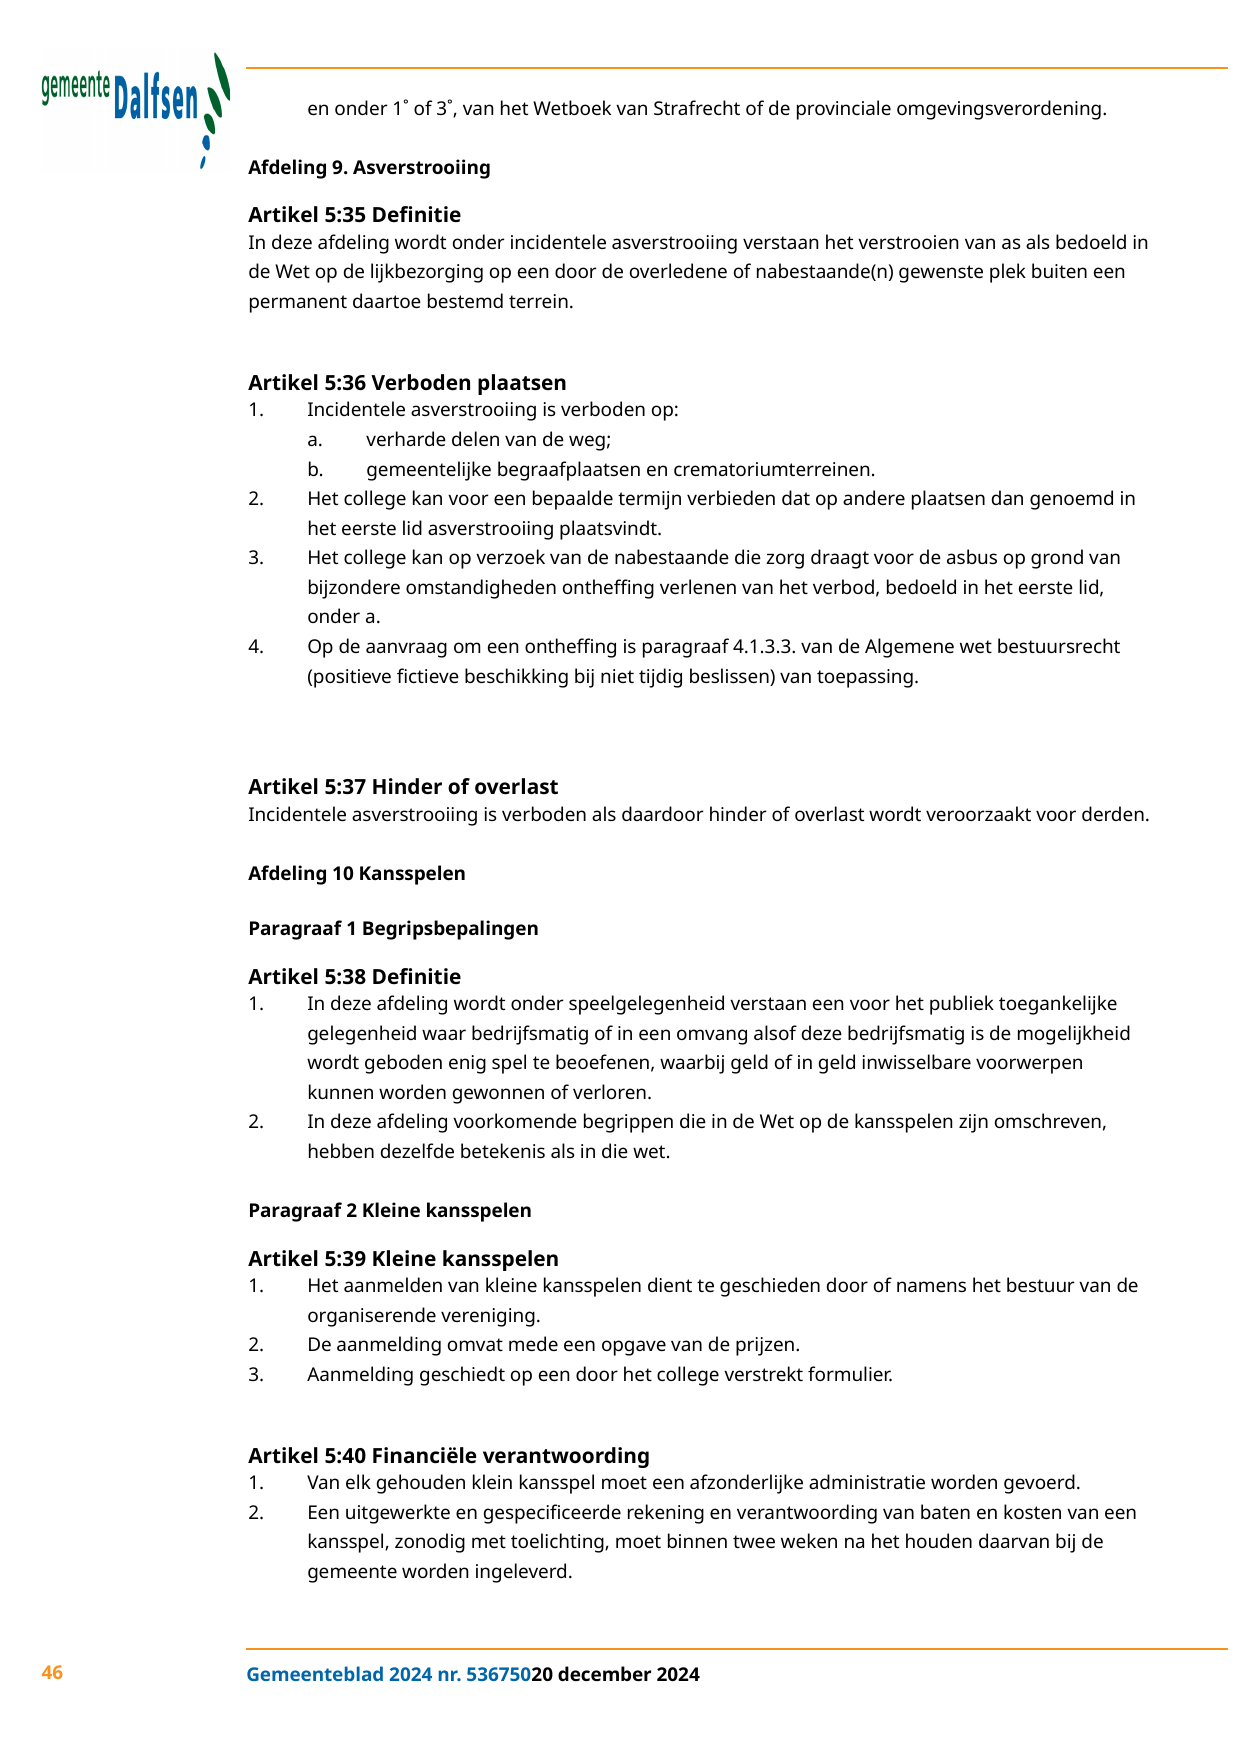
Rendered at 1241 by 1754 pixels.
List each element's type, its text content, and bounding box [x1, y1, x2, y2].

text Paragraaf 1 Begripsbepalingen [248, 915, 1152, 941]
list Het college kan op verzoek van de nabestaande die zorg draagt voor de asbus op grond van bijzondere omstandigheden ontheffing verlenen van het verbod, bedoeld in het eerste lid, onder a. [248, 544, 1152, 629]
list Een uitgewerkte en gespecificeerde rekening en verantwoording van baten en kosten van een kansspel, zonodig met toelichting, moet binnen twee weken na het houden daarvan bij de gemeente worden ingeleverd. [248, 1499, 1152, 1584]
list Aanmelding geschiedt op een door het college verstrekt formulier. [248, 1361, 1152, 1387]
list De aanmelding omvat mede een opgave van de prijzen. [248, 1332, 1152, 1357]
list gemeentelijke begraafplaatsen en crematoriumterreinen. [307, 456, 1152, 481]
list Incidentele asverstrooiing is verboden op: [248, 397, 1152, 422]
text Artikel 5:36 Verboden plaatsen [248, 368, 1152, 397]
list Het college kan voor een bepaalde termijn verbieden dat op andere plaatsen dan genoemd in het eerste lid asverstrooiing plaatsvindt. [248, 485, 1152, 541]
text Paragraaf 2 Kleine kansspelen [248, 1197, 1152, 1223]
text Artikel 5:39 Kleine kansspelen [248, 1244, 1152, 1272]
text Artikel 5:37 Hinder of overlast [248, 772, 1152, 801]
text Afdeling 9. Asverstrooiing [248, 154, 1152, 180]
list Van elk gehouden klein kansspel moet een afzonderlijke administratie worden gevoerd. [248, 1469, 1152, 1495]
text In deze afdeling wordt onder incidentele asverstrooiing verstaan het verstrooien van as als bedoeld in de Wet op de lijkbezorging op een door de overledene of nabestaande(n) gewenste plek buiten een permanent daartoe bestemd terrein. [248, 229, 1152, 314]
text Incidentele asverstrooiing is verboden als daardoor hinder of overlast wordt veroorzaakt voor derden. [248, 801, 1152, 827]
list en onder 1˚ of 3˚, van het Wetboek van Strafrecht of de provinciale omgevingsverordening. [248, 95, 1152, 121]
text Artikel 5:40 Financiële verantwoording [248, 1441, 1152, 1469]
text Artikel 5:35 Definitie [248, 201, 1152, 229]
text Afdeling 10 Kansspelen [248, 860, 1152, 886]
list verharde delen van de weg; [307, 426, 1152, 452]
list In deze afdeling voorkomende begrippen die in de Wet op de kansspelen zijn omschreven, hebben dezelfde betekenis als in die wet. [248, 1109, 1152, 1164]
text Artikel 5:38 Definitie [248, 962, 1152, 990]
list Op de aanvraag om een ontheffing is paragraaf 4.1.3.3. van de Algemene wet bestuursrecht (positieve fictieve beschikking bij niet tijdig beslissen) van toepassing. [248, 633, 1152, 688]
list Het aanmelden van kleine kansspelen dient te geschieden door of namens het bestuur van de organiserende vereniging. [248, 1272, 1152, 1328]
picture [41, 47, 231, 172]
list In deze afdeling wordt onder speelgelegenheid verstaan een voor het publiek toegankelijke gelegenheid waar bedrijfsmatig of in een omvang alsof deze bedrijfsmatig is de mogelijkheid wordt geboden enig spel te beoefenen, waarbij geld of in geld inwisselbare voorwerpen kunnen worden gewonnen of verloren. [248, 990, 1152, 1105]
